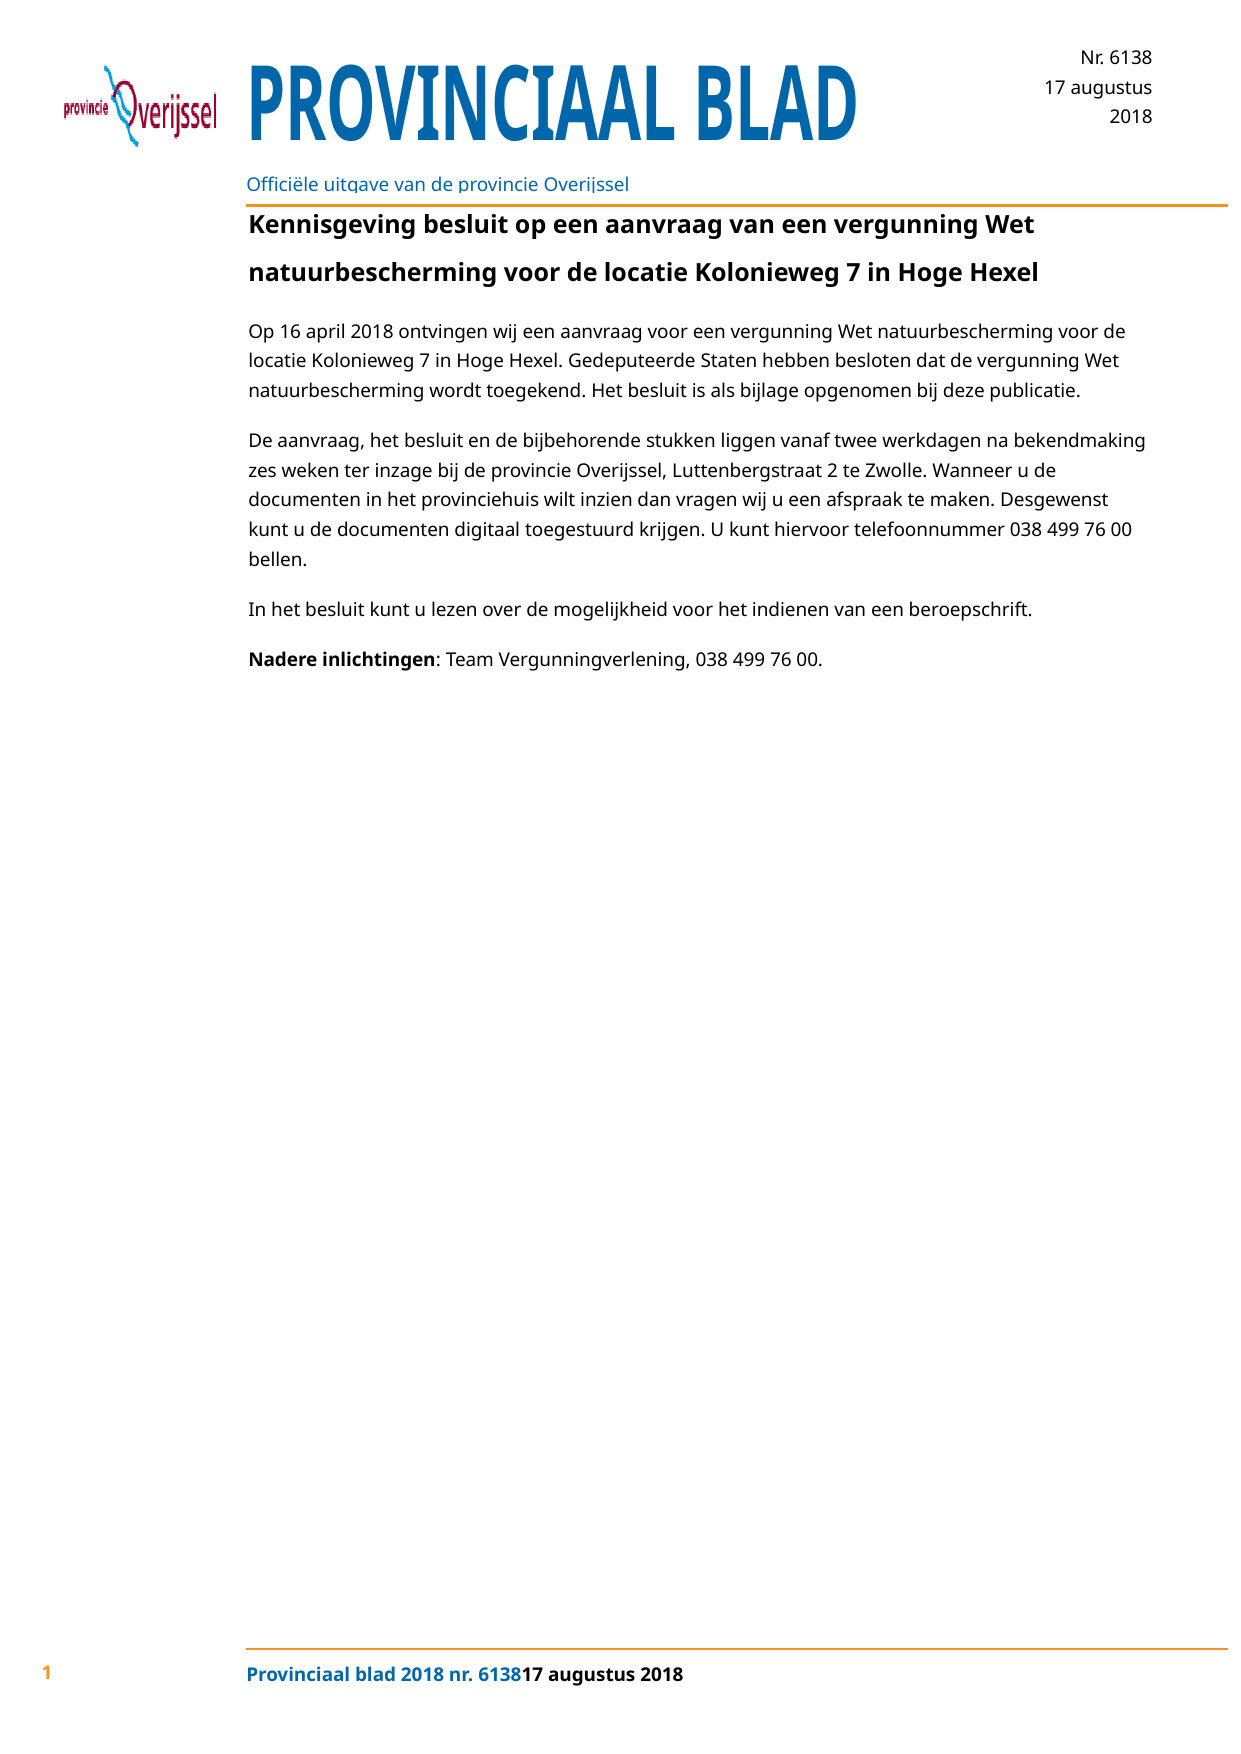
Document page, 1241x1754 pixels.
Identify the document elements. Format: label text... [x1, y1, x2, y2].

text De aanvraag, het besluit en de bijbehorende stukken liggen vanaf twee werkdagen na bekendmaking zes weken ter inzage bij de provincie Overijssel, Luttenbergstraat 2 te Zwolle. Wanneer u de documenten in het provinciehuis wilt inzien dan vragen wij u een afspraak te maken. Desgewenst kunt u de documenten digitaal toegestuurd krijgen. U kunt hiervoor telefoonnummer 038 499 76 00 bellen. [248, 427, 1152, 572]
text In het besluit kunt u lezen over de mogelijkheid voor het indienen van een beroepschrift. [248, 596, 1152, 622]
text Nadere inlichtingen: Team Vergunningverlening, 038 499 76 00. [248, 647, 1152, 672]
picture [41, 47, 231, 172]
text Op 16 april 2018 ontvingen wij een aanvraag voor een vergunning Wet natuurbescherming voor de locatie Kolonieweg 7 in Hoge Hexel. Gedeputeerde Staten hebben besloten dat de vergunning Wet natuurbescherming wordt toegekend. Het besluit is als bijlage opgenomen bij deze publicatie. [248, 318, 1152, 403]
text Kennisgeving besluit op een aanvraag van een vergunning Wet natuurbescherming voor de locatie Kolonieweg 7 in Hoge Hexel [248, 207, 1152, 288]
